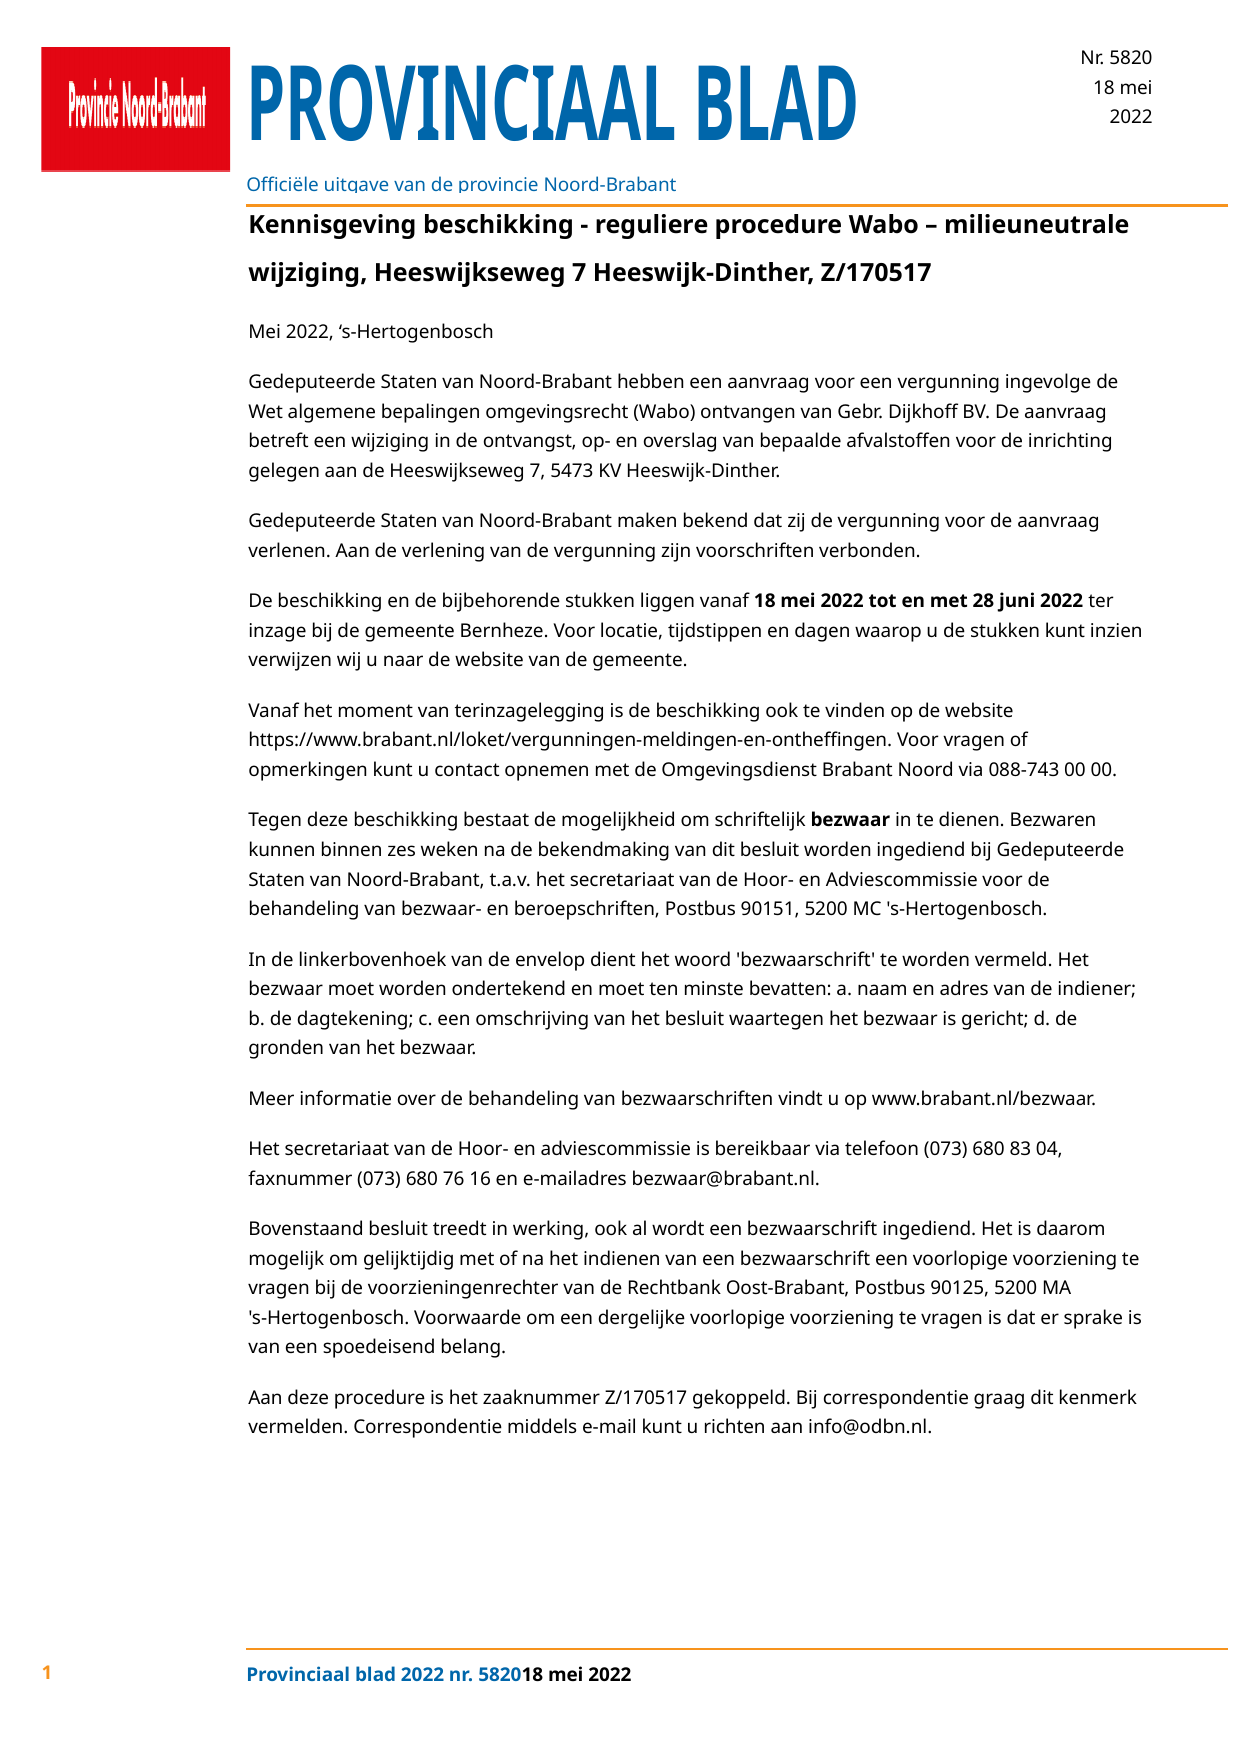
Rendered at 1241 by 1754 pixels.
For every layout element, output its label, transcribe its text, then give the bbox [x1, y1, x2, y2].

text Het secretariaat van de Hoor- en adviescommissie is bereikbaar via telefoon (073) 680 83 04, faxnummer (073) 680 76 16 en e-mailadres bezwaar@brabant.nl. [248, 1135, 1152, 1191]
text Vanaf het moment van terinzagelegging is de beschikking ook te vinden op de website https://www.brabant.nl/loket/vergunningen-meldingen-en-ontheffingen. Voor vragen of opmerkingen kunt u contact opnemen met de Omgevingsdienst Brabant Noord via 088-743 00 00. [248, 697, 1152, 782]
text Mei 2022, ‘s-Hertogenbosch [248, 318, 1152, 344]
text Bovenstaand besluit treedt in werking, ook al wordt een bezwaarschrift ingediend. Het is daarom mogelijk om gelijktijdig met of na het indienen van een bezwaarschrift een voorlopige voorziening te vragen bij de voorzieningenrechter van de Rechtbank Oost-Brabant, Postbus 90125, 5200 MA 's‑Hertogenbosch. Voorwaarde om een dergelijke voorlopige voorziening te vragen is dat er sprake is van een spoedeisend belang. [248, 1215, 1152, 1359]
text De beschikking en de bijbehorende stukken liggen vanaf 18 mei 2022 tot en met 28 juni 2022 ter inzage bij de gemeente Bernheze. Voor locatie, tijdstippen en dagen waarop u de stukken kunt inzien verwijzen wij u naar de website van de gemeente. [248, 587, 1152, 672]
text Gedeputeerde Staten van Noord-Brabant hebben een aanvraag voor een vergunning ingevolge de Wet algemene bepalingen omgevingsrecht (Wabo) ontvangen van Gebr. Dijkhoff BV. De aanvraag betreft een wijziging in de ontvangst, op- en overslag van bepaalde afvalstoffen voor de inrichting gelegen aan de Heeswijkseweg 7, 5473 KV Heeswijk-Dinther. [248, 368, 1152, 483]
text Tegen deze beschikking bestaat de mogelijkheid om schriftelijk bezwaar in te dienen. Bezwaren kunnen binnen zes weken na de bekendmaking van dit besluit worden ingediend bij Gedeputeerde Staten van Noord-Brabant, t.a.v. het secretariaat van de Hoor- en Adviescommissie voor de behandeling van bezwaar- en beroepschriften, Postbus 90151, 5200 MC 's-Hertogenbosch. [248, 807, 1152, 921]
text Meer informatie over de behandeling van bezwaarschriften vindt u op www.brabant.nl/bezwaar. [248, 1085, 1152, 1111]
text Kennisgeving beschikking - reguliere procedure Wabo – milieuneutrale wijziging, Heeswijkseweg 7 Heeswijk-Dinther, Z/170517 [248, 207, 1152, 288]
text In de linkerbovenhoek van de envelop dient het woord 'bezwaarschrift' te worden vermeld. Het bezwaar moet worden ondertekend en moet ten minste bevatten: a. naam en adres van de indiener; b. de dagtekening; c. een omschrijving van het besluit waartegen het bezwaar is gericht; d. de gronden van het bezwaar. [248, 946, 1152, 1060]
text Gedeputeerde Staten van Noord-Brabant maken bekend dat zij de vergunning voor de aanvraag verlenen. Aan de verlening van de vergunning zijn voorschriften verbonden. [248, 507, 1152, 563]
picture [41, 47, 231, 172]
text Aan deze procedure is het zaaknummer Z/170517 gekoppeld. Bij correspondentie graag dit kenmerk vermelden. Correspondentie middels e-mail kunt u richten aan info@odbn.nl. [248, 1384, 1152, 1439]
